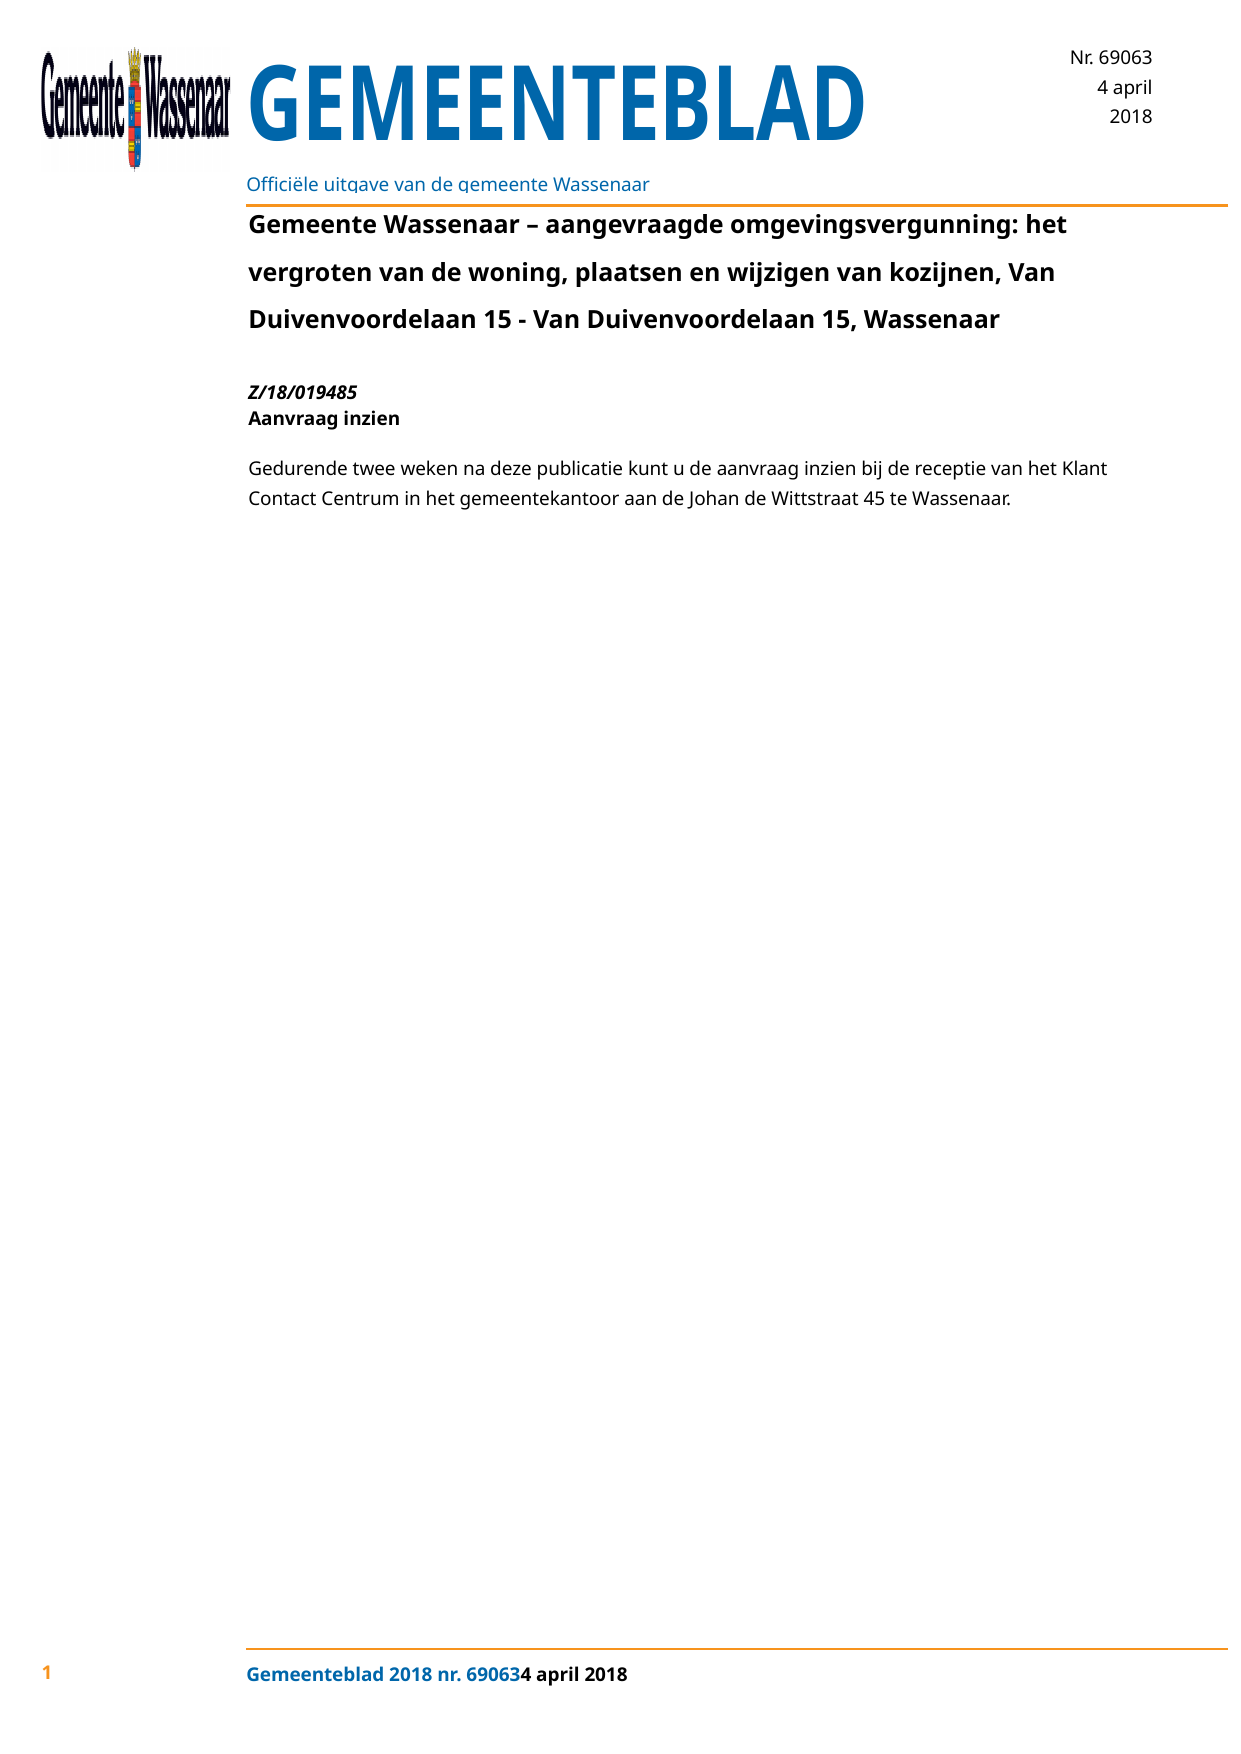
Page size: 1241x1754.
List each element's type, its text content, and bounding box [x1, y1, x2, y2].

text Z/18/019485 [248, 379, 1152, 405]
text Aanvraag inzien [248, 405, 1152, 431]
text Gedurende twee weken na deze publicatie kunt u de aanvraag inzien bij de receptie van het Klant Contact Centrum in het gemeentekantoor aan de Johan de Wittstraat 45 te Wassenaar. [248, 455, 1152, 511]
text Gemeente Wassenaar – aangevraagde omgevingsvergunning: het vergroten van de woning, plaatsen en wijzigen van kozijnen, Van Duivenvoordelaan 15 - Van Duivenvoordelaan 15, Wassenaar [248, 207, 1152, 336]
picture [41, 47, 231, 172]
